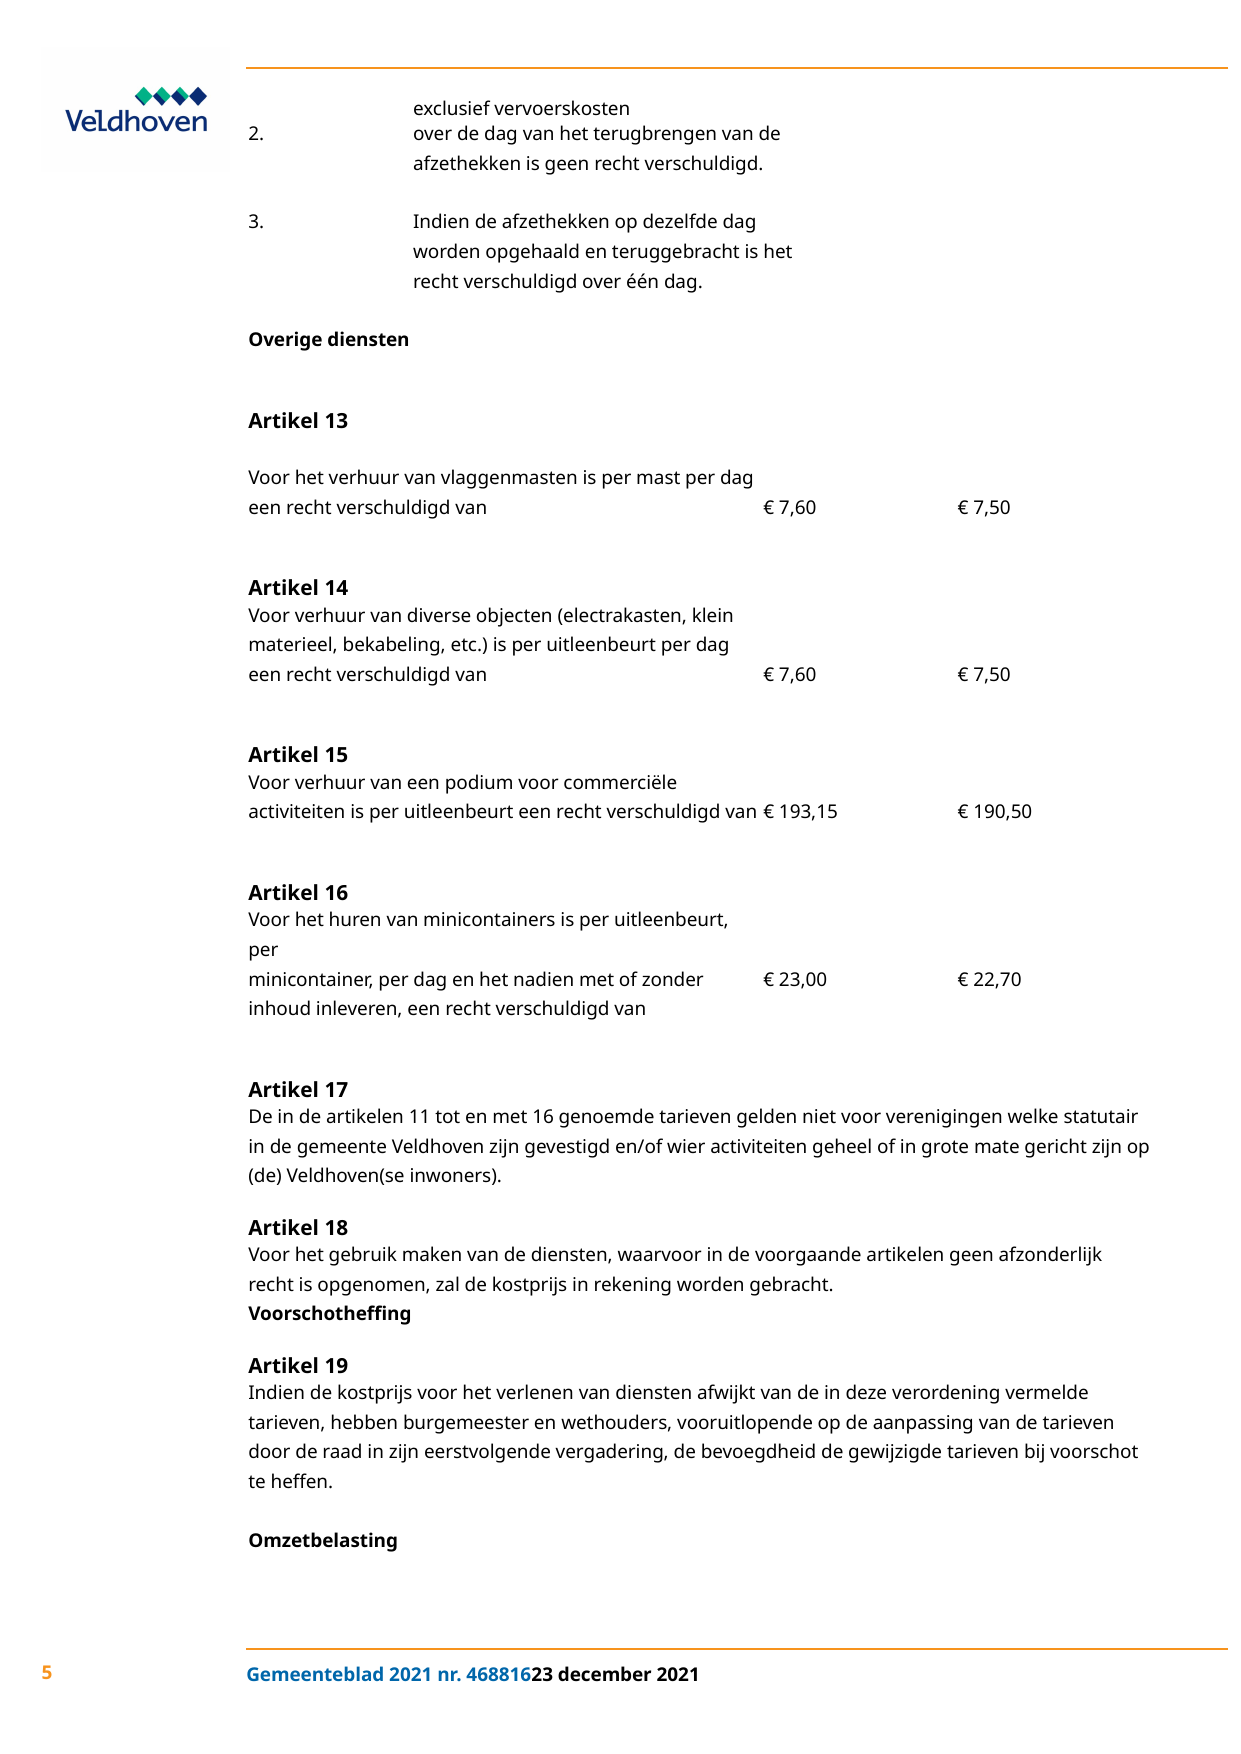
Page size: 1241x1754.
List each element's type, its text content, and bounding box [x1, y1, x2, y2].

text Omzetbelasting [248, 1527, 1152, 1553]
table_cell over de dag van het terugbrengen van de afzethekken is geen recht verschuldigd. [413, 121, 822, 176]
table_cell 2. [248, 121, 413, 176]
table_header € 190,50 [958, 769, 1152, 824]
text Indien de kostprijs voor het verlenen van diensten afwijkt van de in deze verordening vermelde tarieven, hebben burgemeester en wethouders, vooruitlopende op de aanpassing van de tarieven door de raad in zijn eerstvolgende vergadering, de bevoegdheid de gewijzigde tarieven bij voorschot te heffen. [248, 1379, 1152, 1494]
table_header 3. [248, 209, 413, 294]
text Artikel 13 [248, 406, 1152, 435]
table_header € 7,60 [763, 465, 957, 520]
table_header € 23,00 [763, 907, 957, 1021]
table_header € 7,50 [958, 465, 1152, 520]
text De in de artikelen 11 tot en met 16 genoemde tarieven gelden niet voor verenigingen welke statutair in de gemeente Veldhoven zijn gevestigd en/of wier activiteiten geheel of in grote mate gericht zijn op (de) Veldhoven(se inwoners). [248, 1103, 1152, 1188]
table_cell [822, 121, 987, 176]
table_header Voor het huren van minicontainers is per uitleenbeurt, per minicontainer, per dag en het nadien met of zonder inhoud inleveren, een recht verschuldigd van [248, 907, 763, 1021]
table_header € 22,70 [958, 907, 1152, 1021]
picture [41, 47, 231, 172]
table_header € 193,15 [763, 769, 957, 824]
text Artikel 16 [248, 878, 1152, 907]
text Artikel 15 [248, 741, 1152, 769]
table_header Voor het verhuur van vlaggenmasten is per mast per dag een recht verschuldigd van [248, 465, 763, 520]
table_cell [822, 95, 987, 121]
text Voorschotheffing [248, 1300, 1152, 1326]
text Artikel 19 [248, 1351, 1152, 1379]
table_cell [987, 95, 1152, 121]
table_cell [248, 95, 413, 121]
text Artikel 18 [248, 1213, 1152, 1241]
table_header Voor verhuur van een podium voor commerciële activiteiten is per uitleenbeurt een recht verschuldigd van [248, 769, 763, 824]
table_header [822, 209, 987, 294]
table_header € 7,60 [763, 602, 957, 687]
text Artikel 17 [248, 1075, 1152, 1103]
text Overige diensten [248, 326, 1152, 352]
table_header Indien de afzethekken op dezelfde dag worden opgehaald en teruggebracht is het recht verschuldigd over één dag. [413, 209, 822, 294]
table_header Voor verhuur van diverse objecten (electrakasten, klein materieel, bekabeling, etc.) is per uitleenbeurt per dag een recht verschuldigd van [248, 602, 763, 687]
text Artikel 14 [248, 573, 1152, 602]
text Voor het gebruik maken van de diensten, waarvoor in de voorgaande artikelen geen afzonderlijk recht is opgenomen, zal de kostprijs in rekening worden gebracht. [248, 1241, 1152, 1297]
table_cell exclusief vervoerskosten [413, 95, 822, 121]
table_header € 7,50 [958, 602, 1152, 687]
table_cell [987, 121, 1152, 176]
table_header [987, 209, 1152, 294]
